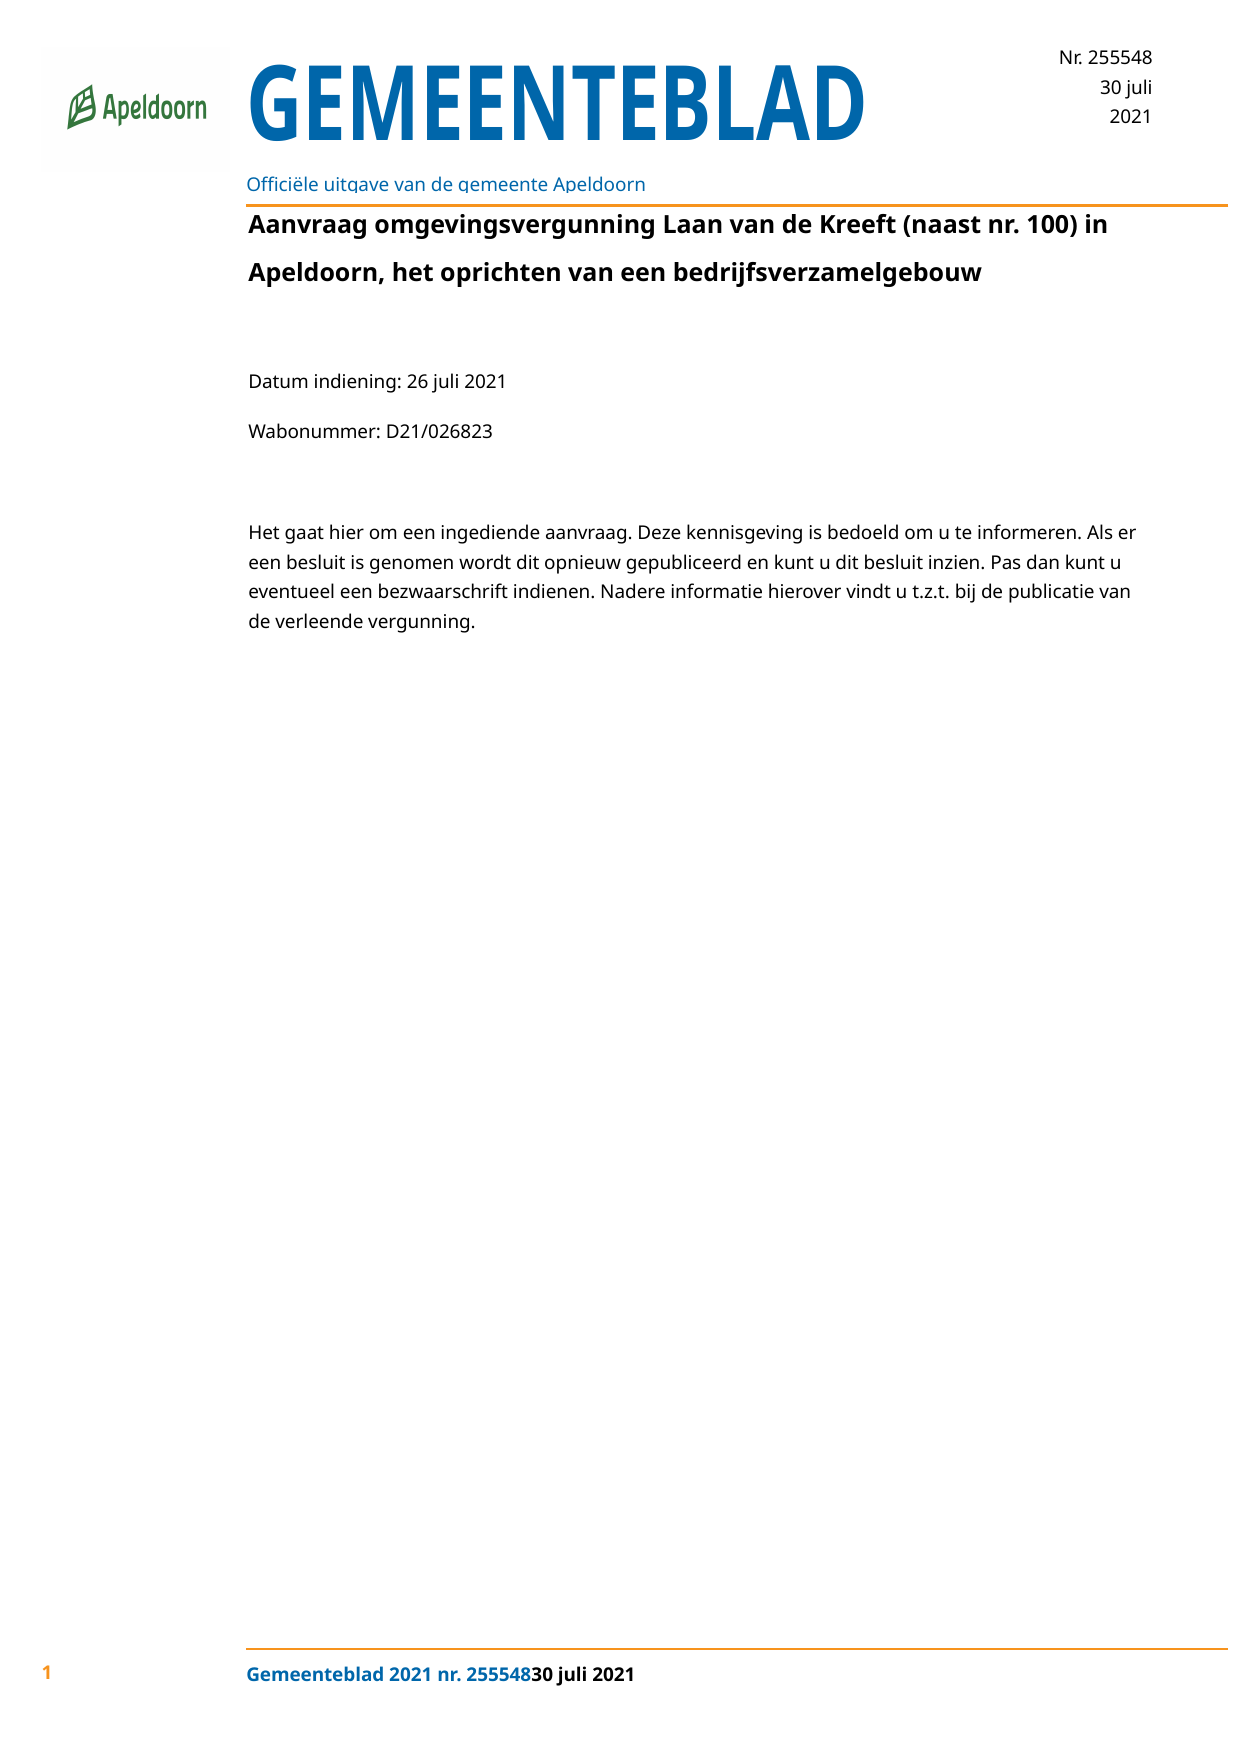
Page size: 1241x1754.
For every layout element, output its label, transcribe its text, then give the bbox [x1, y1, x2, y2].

text Het gaat hier om een ingediende aanvraag. Deze kennisgeving is bedoeld om u te informeren. Als er een besluit is genomen wordt dit opnieuw gepubliceerd en kunt u dit besluit inzien. Pas dan kunt u eventueel een bezwaarschrift indienen. Nadere informatie hierover vindt u t.z.t. bij de publicatie van de verleende vergunning. [248, 519, 1152, 634]
text Datum indiening: 26 juli 2021 [248, 368, 1152, 394]
text Aanvraag omgevingsvergunning Laan van de Kreeft (naast nr. 100) in Apeldoorn, het oprichten van een bedrijfsverzamelgebouw [248, 207, 1152, 288]
text Wabonummer: D21/026823 [248, 419, 1152, 444]
picture [41, 47, 231, 172]
